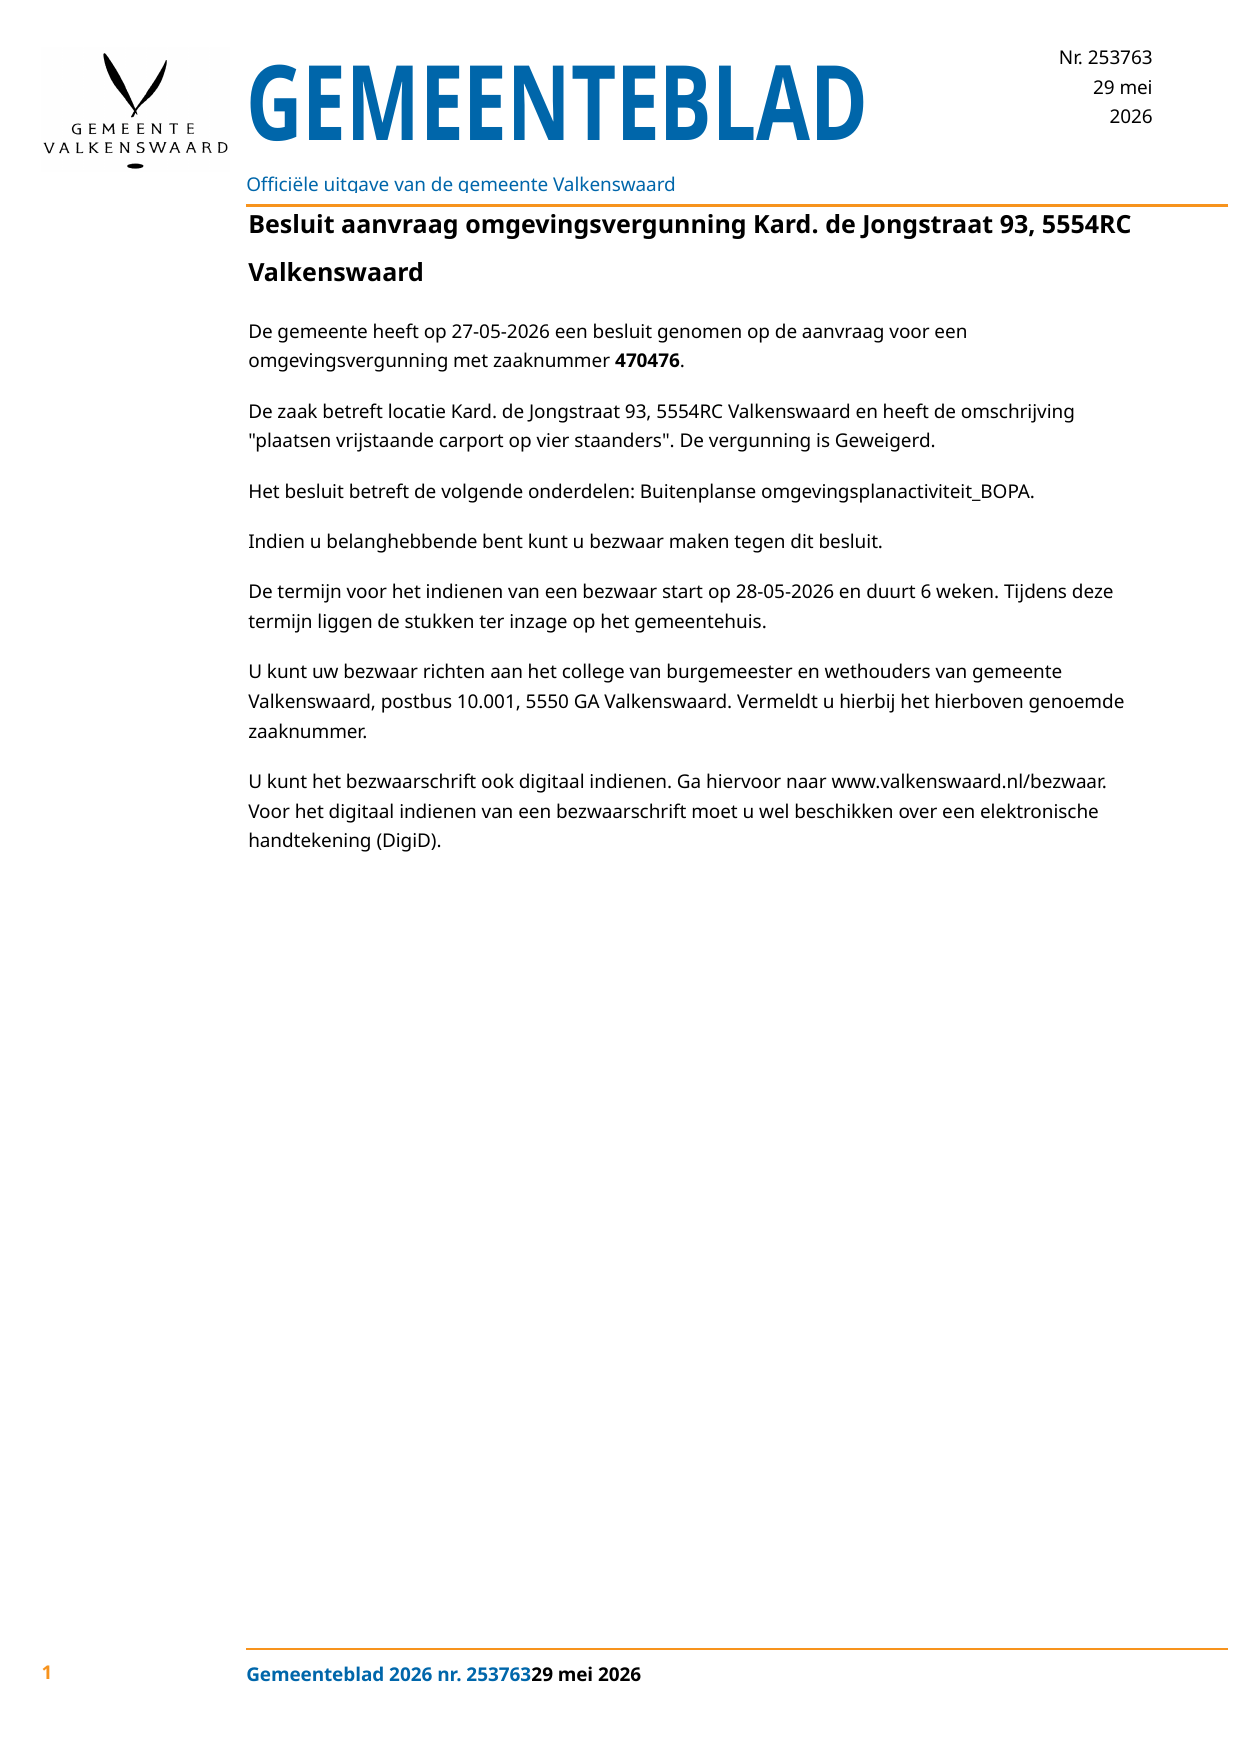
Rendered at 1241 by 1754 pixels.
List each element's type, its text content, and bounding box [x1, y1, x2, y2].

text U kunt het bezwaarschrift ook digitaal indienen. Ga hiervoor naar www.valkenswaard.nl/bezwaar. Voor het digitaal indienen van een bezwaarschrift moet u wel beschikken over een elektronische handtekening (DigiD). [248, 768, 1152, 853]
text U kunt uw bezwaar richten aan het college van burgemeester en wethouders van gemeente Valkenswaard, postbus 10.001, 5550 GA Valkenswaard. Vermeldt u hierbij het hierboven genoemde zaaknummer. [248, 659, 1152, 744]
picture [41, 47, 231, 172]
text De termijn voor het indienen van een bezwaar start op 28-05-2026 en duurt 6 weken. Tijdens deze termijn liggen de stukken ter inzage op het gemeentehuis. [248, 579, 1152, 634]
text Het besluit betreft de volgende onderdelen: Buitenplanse omgevingsplanactiviteit_BOPA. [248, 478, 1152, 504]
text Indien u belanghebbende bent kunt u bezwaar maken tegen dit besluit. [248, 528, 1152, 554]
text Besluit aanvraag omgevingsvergunning Kard. de Jongstraat 93, 5554RC Valkenswaard [248, 207, 1152, 288]
text De gemeente heeft op 27-05-2026 een besluit genomen op de aanvraag voor een omgevingsvergunning met zaaknummer 470476. [248, 318, 1152, 373]
text De zaak betreft locatie Kard. de Jongstraat 93, 5554RC Valkenswaard en heeft de omschrijving "plaatsen vrijstaande carport op vier staanders". De vergunning is Geweigerd. [248, 398, 1152, 453]
